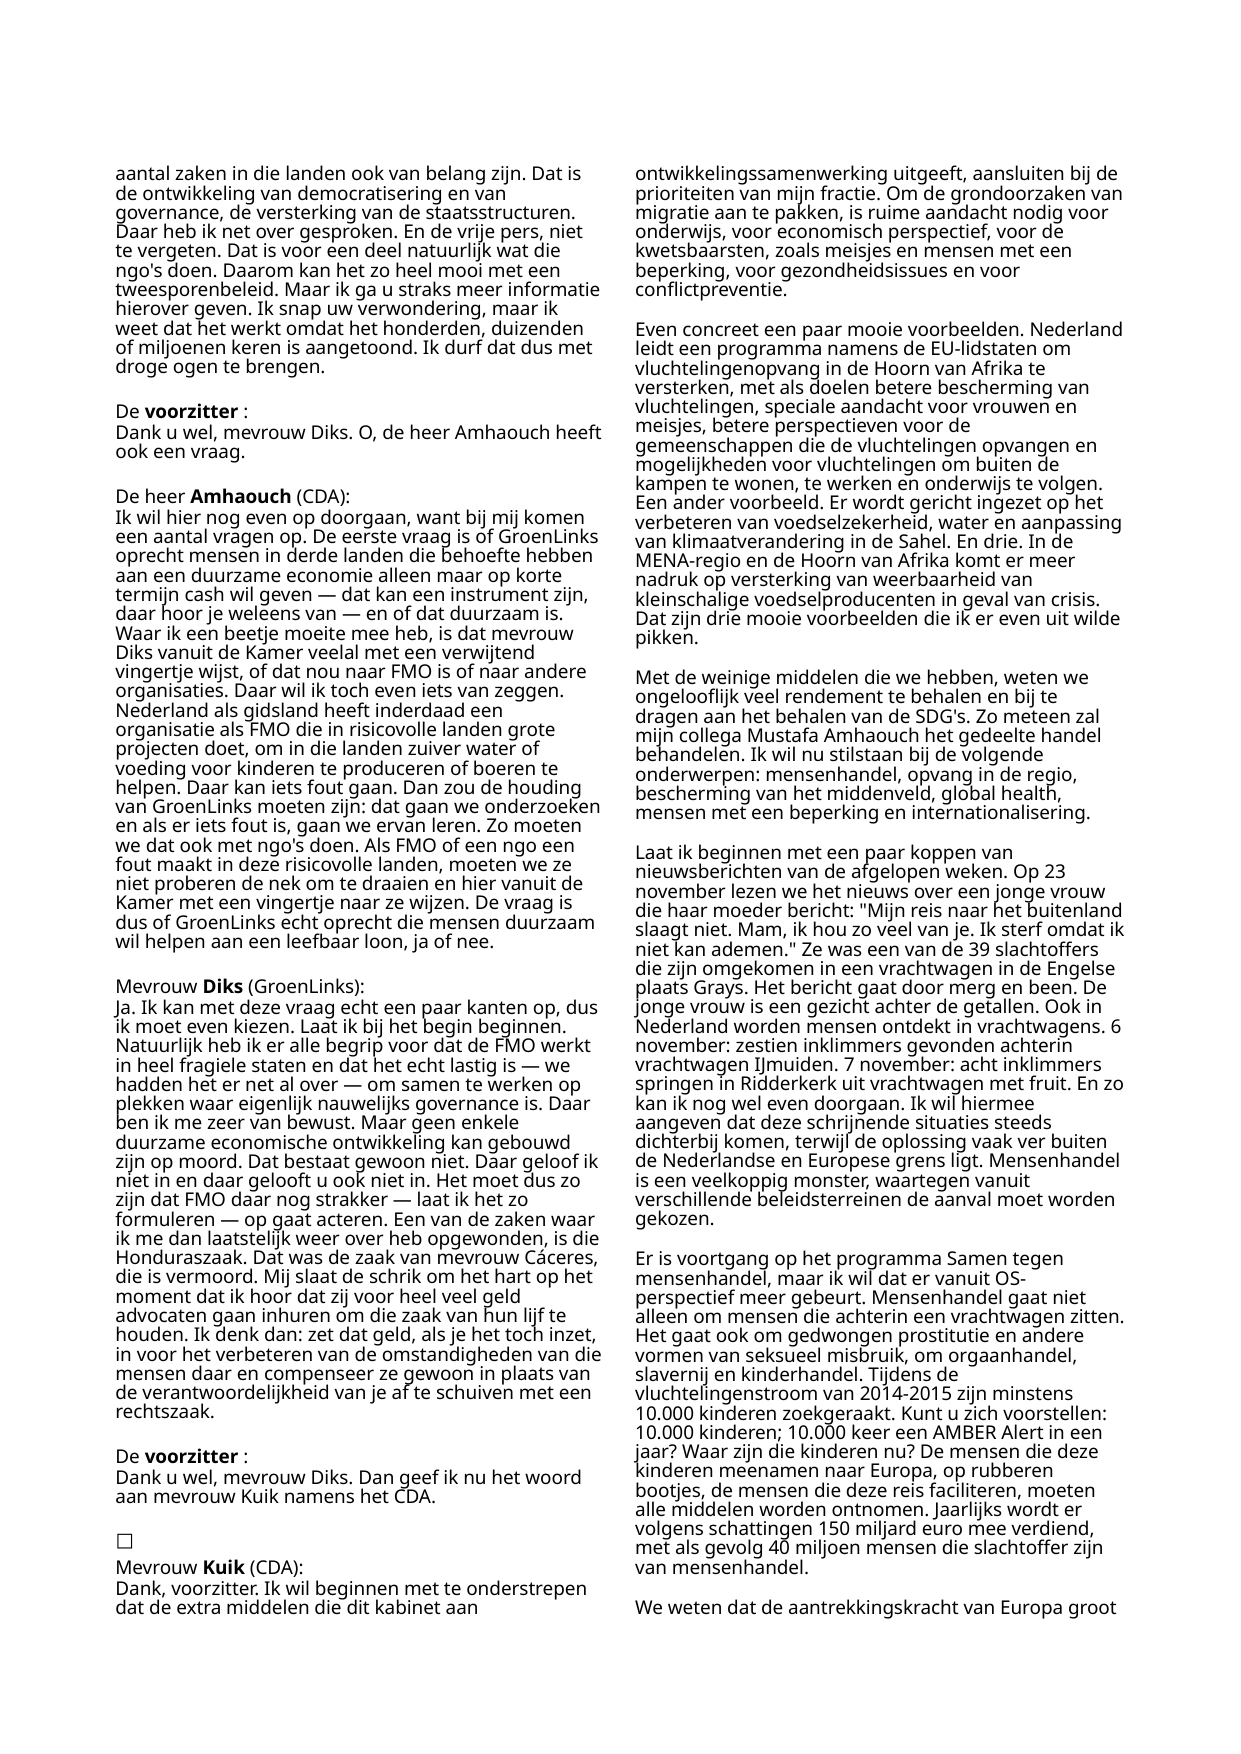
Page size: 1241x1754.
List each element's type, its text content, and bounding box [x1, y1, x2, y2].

text Met de weinige middelen die we hebben, weten we ongelooflijk veel rendement te behalen en bij te dragen aan het behalen van de SDG's. Zo meteen zal mijn collega Mustafa Amhaouch het gedeelte handel behandelen. Ik wil nu stilstaan bij de volgende onderwerpen: mensenhandel, opvang in de regio, bescherming van het middenveld, global health, mensen met een beperking en internationalisering. [635, 669, 1125, 823]
text Even concreet een paar mooie voorbeelden. Nederland leidt een programma namens de EU-lidstaten om vluchtelingenopvang in de Hoorn van Afrika te versterken, met als doelen betere bescherming van vluchtelingen, speciale aandacht voor vrouwen en meisjes, betere perspectieven voor de gemeenschappen die de vluchtelingen opvangen en mogelijkheden voor vluchtelingen om buiten de kampen te wonen, te werken en onderwijs te volgen. Een ander voorbeeld. Er wordt gericht ingezet op het verbeteren van voedselzekerheid, water en aanpassing van klimaatverandering in de Sahel. En drie. In de MENA-regio en de Hoorn van Afrika komt er meer nadruk op versterking van weerbaarheid van kleinschalige voedselproducenten in geval van crisis. Dat zijn drie mooie voorbeelden die ik er even uit wilde pikken. [635, 321, 1125, 648]
text ontwikkelingssamenwerking uitgeeft, aansluiten bij de prioriteiten van mijn fractie. Om de grondoorzaken van migratie aan te pakken, is ruime aandacht nodig voor onderwijs, voor economisch perspectief, voor de kwetsbaarsten, zoals meisjes en mensen met een beperking, voor gezondheidsissues en voor conflictpreventie. [635, 165, 1125, 300]
text De heer Amhaouch (CDA): [115, 483, 605, 509]
text ⬜ [115, 1529, 605, 1554]
text Ik wil hier nog even op doorgaan, want bij mij komen een aantal vragen op. De eerste vraag is of GroenLinks oprecht mensen in derde landen die behoefte hebben aan een duurzame economie alleen maar op korte termijn cash wil geven — dat kan een instrument zijn, daar hoor je weleens van — en of dat duurzaam is. Waar ik een beetje moeite mee heb, is dat mevrouw Diks vanuit de Kamer veelal met een verwijtend vingertje wijst, of dat nou naar FMO is of naar andere organisaties. Daar wil ik toch even iets van zeggen. Nederland als gidsland heeft inderdaad een organisatie als FMO die in risicovolle landen grote projecten doet, om in die landen zuiver water of voeding voor kinderen te produceren of boeren te helpen. Daar kan iets fout gaan. Dan zou de houding van GroenLinks moeten zijn: dat gaan we onderzoeken en als er iets fout is, gaan we ervan leren. Zo moeten we dat ook met ngo's doen. Als FMO of een ngo een fout maakt in deze risicovolle landen, moeten we ze niet proberen de nek om te draaien en hier vanuit de Kamer met een vingertje naar ze wijzen. De vraag is dus of GroenLinks echt oprecht die mensen duurzaam wil helpen aan een leefbaar loon, ja of nee. [115, 509, 605, 952]
text Dank u wel, mevrouw Diks. O, de heer Amhaouch heeft ook een vraag. [115, 424, 605, 462]
text We weten dat de aantrekkingskracht van Europa groot [635, 1599, 1125, 1618]
text De voorzitter : [115, 1443, 605, 1469]
text Mevrouw Kuik (CDA): [115, 1554, 605, 1580]
text Dank, voorzitter. Ik wil beginnen met te onderstrepen dat de extra middelen die dit kabinet aan [115, 1580, 605, 1619]
text Er is voortgang op het programma Samen tegen mensenhandel, maar ik wil dat er vanuit OS-perspectief meer gebeurt. Mensenhandel gaat niet alleen om mensen die achterin een vrachtwagen zitten. Het gaat ook om gedwongen prostitutie en andere vormen van seksueel misbruik, om orgaanhandel, slavernij en kinderhandel. Tijdens de vluchtelingenstroom van 2014-2015 zijn minstens 10.000 kinderen zoekgeraakt. Kunt u zich voorstellen: 10.000 kinderen; 10.000 keer een AMBER Alert in een jaar? Waar zijn die kinderen nu? De mensen die deze kinderen meenamen naar Europa, op rubberen bootjes, de mensen die deze reis faciliteren, moeten alle middelen worden ontnomen. Jaarlijks wordt er volgens schattingen 150 miljard euro mee verdiend, met als gevolg 40 miljoen mensen die slachtoffer zijn van mensenhandel. [635, 1250, 1125, 1578]
text Ja. Ik kan met deze vraag echt een paar kanten op, dus ik moet even kiezen. Laat ik bij het begin beginnen. Natuurlijk heb ik er alle begrip voor dat de FMO werkt in heel fragiele staten en dat het echt lastig is — we hadden het er net al over — om samen te werken op plekken waar eigenlijk nauwelijks governance is. Daar ben ik me zeer van bewust. Maar geen enkele duurzame economische ontwikkeling kan gebouwd zijn op moord. Dat bestaat gewoon niet. Daar geloof ik niet in en daar gelooft u ook niet in. Het moet dus zo zijn dat FMO daar nog strakker — laat ik het zo formuleren — op gaat acteren. Een van de zaken waar ik me dan laatstelijk weer over heb opgewonden, is die Honduraszaak. Dat was de zaak van mevrouw Cáceres, die is vermoord. Mij slaat de schrik om het hart op het moment dat ik hoor dat zij voor heel veel geld advocaten gaan inhuren om die zaak van hun lijf te houden. Ik denk dan: zet dat geld, als je het toch inzet, in voor het verbeteren van de omstandigheden van die mensen daar en compenseer ze gewoon in plaats van de verantwoordelijkheid van je af te schuiven met een rechtszaak. [115, 999, 605, 1423]
text Laat ik beginnen met een paar koppen van nieuwsberichten van de afgelopen weken. Op 23 november lezen we het nieuws over een jonge vrouw die haar moeder bericht: "Mijn reis naar het buitenland slaagt niet. Mam, ik hou zo veel van je. Ik sterf omdat ik niet kan ademen." Ze was een van de 39 slachtoffers die zijn omgekomen in een vrachtwagen in de Engelse plaats Grays. Het bericht gaat door merg en been. De jonge vrouw is een gezicht achter de getallen. Ook in Nederland worden mensen ontdekt in vrachtwagens. 6 november: zestien inklimmers gevonden achterin vrachtwagen IJmuiden. 7 november: acht inklimmers springen in Ridderkerk uit vrachtwagen met fruit. En zo kan ik nog wel even doorgaan. Ik wil hiermee aangeven dat deze schrijnende situaties steeds dichterbij komen, terwijl de oplossing vaak ver buiten de Nederlandse en Europese grens ligt. Mensenhandel is een veelkoppig monster, waartegen vanuit verschillende beleidsterreinen de aanval moet worden gekozen. [635, 844, 1125, 1229]
text Mevrouw Diks (GroenLinks): [115, 973, 605, 999]
text De voorzitter : [115, 398, 605, 424]
text Dank u wel, mevrouw Diks. Dan geef ik nu het woord aan mevrouw Kuik namens het CDA. [115, 1469, 605, 1508]
text aantal zaken in die landen ook van belang zijn. Dat is de ontwikkeling van democratisering en van governance, de versterking van de staatsstructuren. Daar heb ik net over gesproken. En de vrije pers, niet te vergeten. Dat is voor een deel natuurlijk wat die ngo's doen. Daarom kan het zo heel mooi met een tweesporenbeleid. Maar ik ga u straks meer informatie hierover geven. Ik snap uw verwondering, maar ik weet dat het werkt omdat het honderden, duizenden of miljoenen keren is aangetoond. Ik durf dat dus met droge ogen te brengen. [115, 165, 605, 377]
